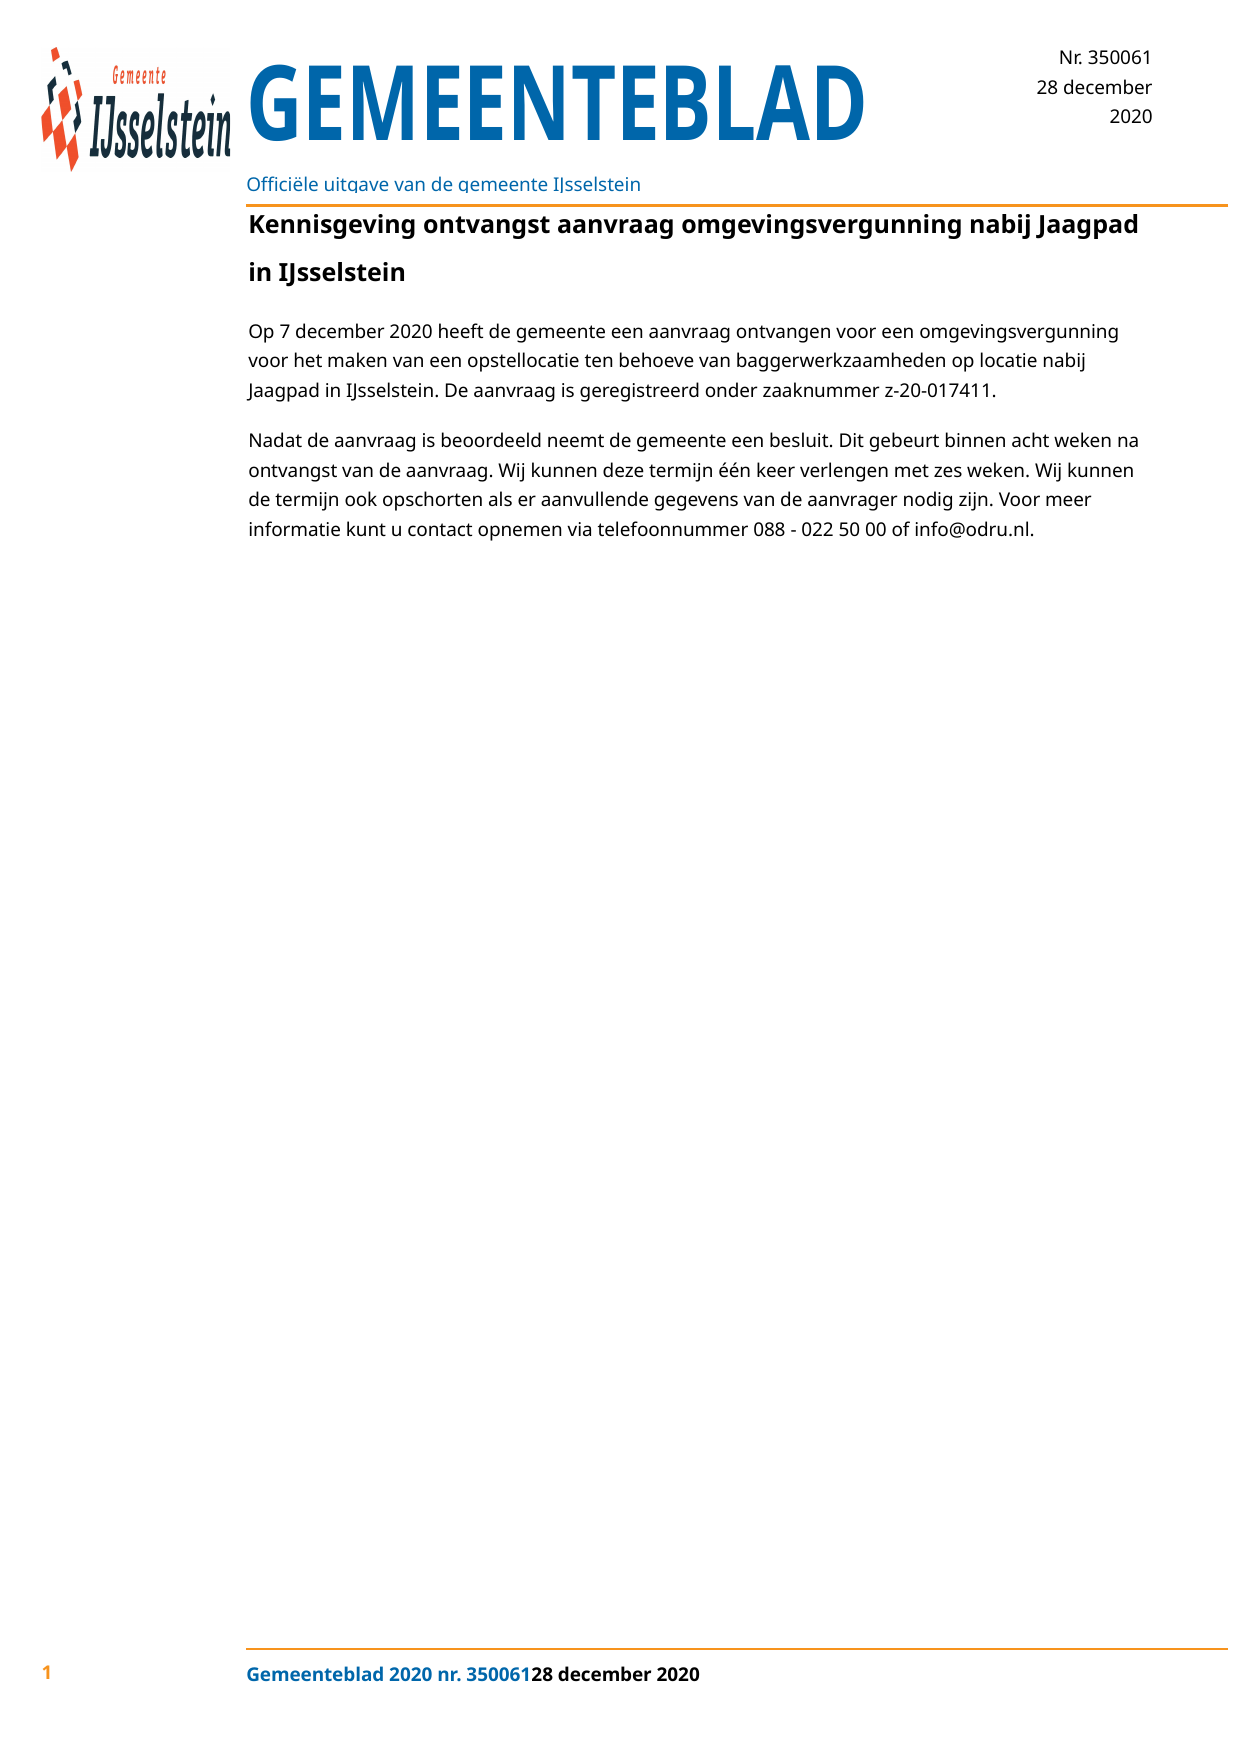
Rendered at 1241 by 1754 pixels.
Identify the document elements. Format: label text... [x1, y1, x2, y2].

text Op 7 december 2020 heeft de gemeente een aanvraag ontvangen voor een omgevingsvergunning voor het maken van een opstellocatie ten behoeve van baggerwerkzaamheden op locatie nabij Jaagpad in IJsselstein. De aanvraag is geregistreerd onder zaaknummer z-20-017411. [248, 318, 1152, 403]
text Kennisgeving ontvangst aanvraag omgevingsvergunning nabij Jaagpad in IJsselstein [248, 207, 1152, 288]
text Nadat de aanvraag is beoordeeld neemt de gemeente een besluit. Dit gebeurt binnen acht weken na ontvangst van de aanvraag. Wij kunnen deze termijn één keer verlengen met zes weken. Wij kunnen de termijn ook opschorten als er aanvullende gegevens van de aanvrager nodig zijn. Voor meer informatie kunt u contact opnemen via telefoonnummer 088 - 022 50 00 of info@odru.nl. [248, 427, 1152, 542]
picture [41, 47, 231, 172]
